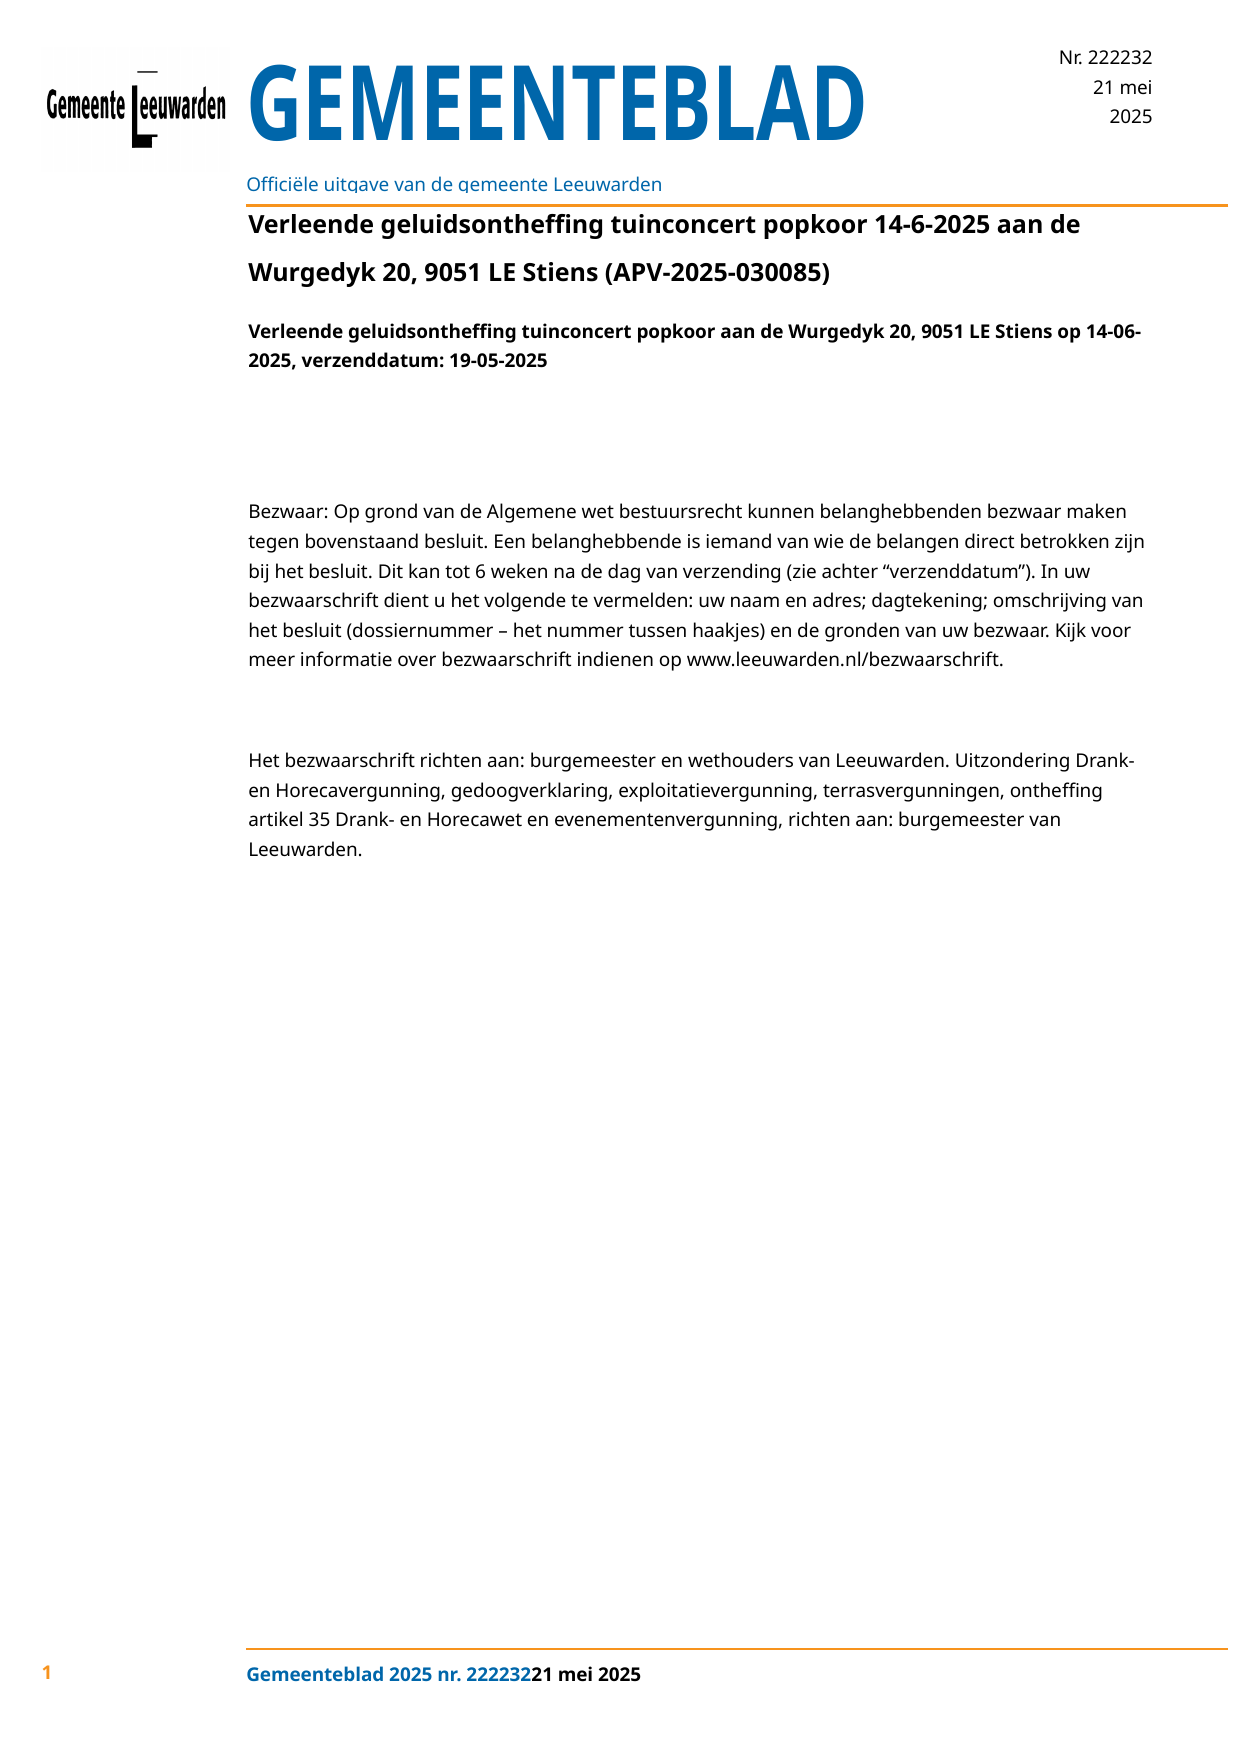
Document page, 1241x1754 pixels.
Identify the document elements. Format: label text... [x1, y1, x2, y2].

text Verleende geluidsontheffing tuinconcert popkoor 14-6-2025 aan de Wurgedyk 20, 9051 LE Stiens (APV-2025-030085) [248, 207, 1152, 288]
text Verleende geluidsontheffing tuinconcert popkoor aan de Wurgedyk 20, 9051 LE Stiens op 14-06-2025, verzenddatum: 19-05-2025 [248, 318, 1152, 373]
picture [41, 47, 231, 172]
text Bezwaar: Op grond van de Algemene wet bestuursrecht kunnen belanghebbenden bezwaar maken tegen bovenstaand besluit. Een belanghebbende is iemand van wie de belangen direct betrokken zijn bij het besluit. Dit kan tot 6 weken na de dag van verzending (zie achter “verzenddatum”). In uw bezwaarschrift dient u het volgende te vermelden: uw naam en adres; dagtekening; omschrijving van het besluit (dossiernummer – het nummer tussen haakjes) en de gronden van uw bezwaar. Kijk voor meer informatie over bezwaarschrift indienen op www.leeuwarden.nl/bezwaarschrift. [248, 499, 1152, 672]
text Het bezwaarschrift richten aan: burgemeester en wethouders van Leeuwarden. Uitzondering Drank- en Horecavergunning, gedoogverklaring, exploitatievergunning, terrasvergunningen, ontheffing artikel 35 Drank- en Horecawet en evenementenvergunning, richten aan: burgemeester van Leeuwarden. [248, 747, 1152, 862]
